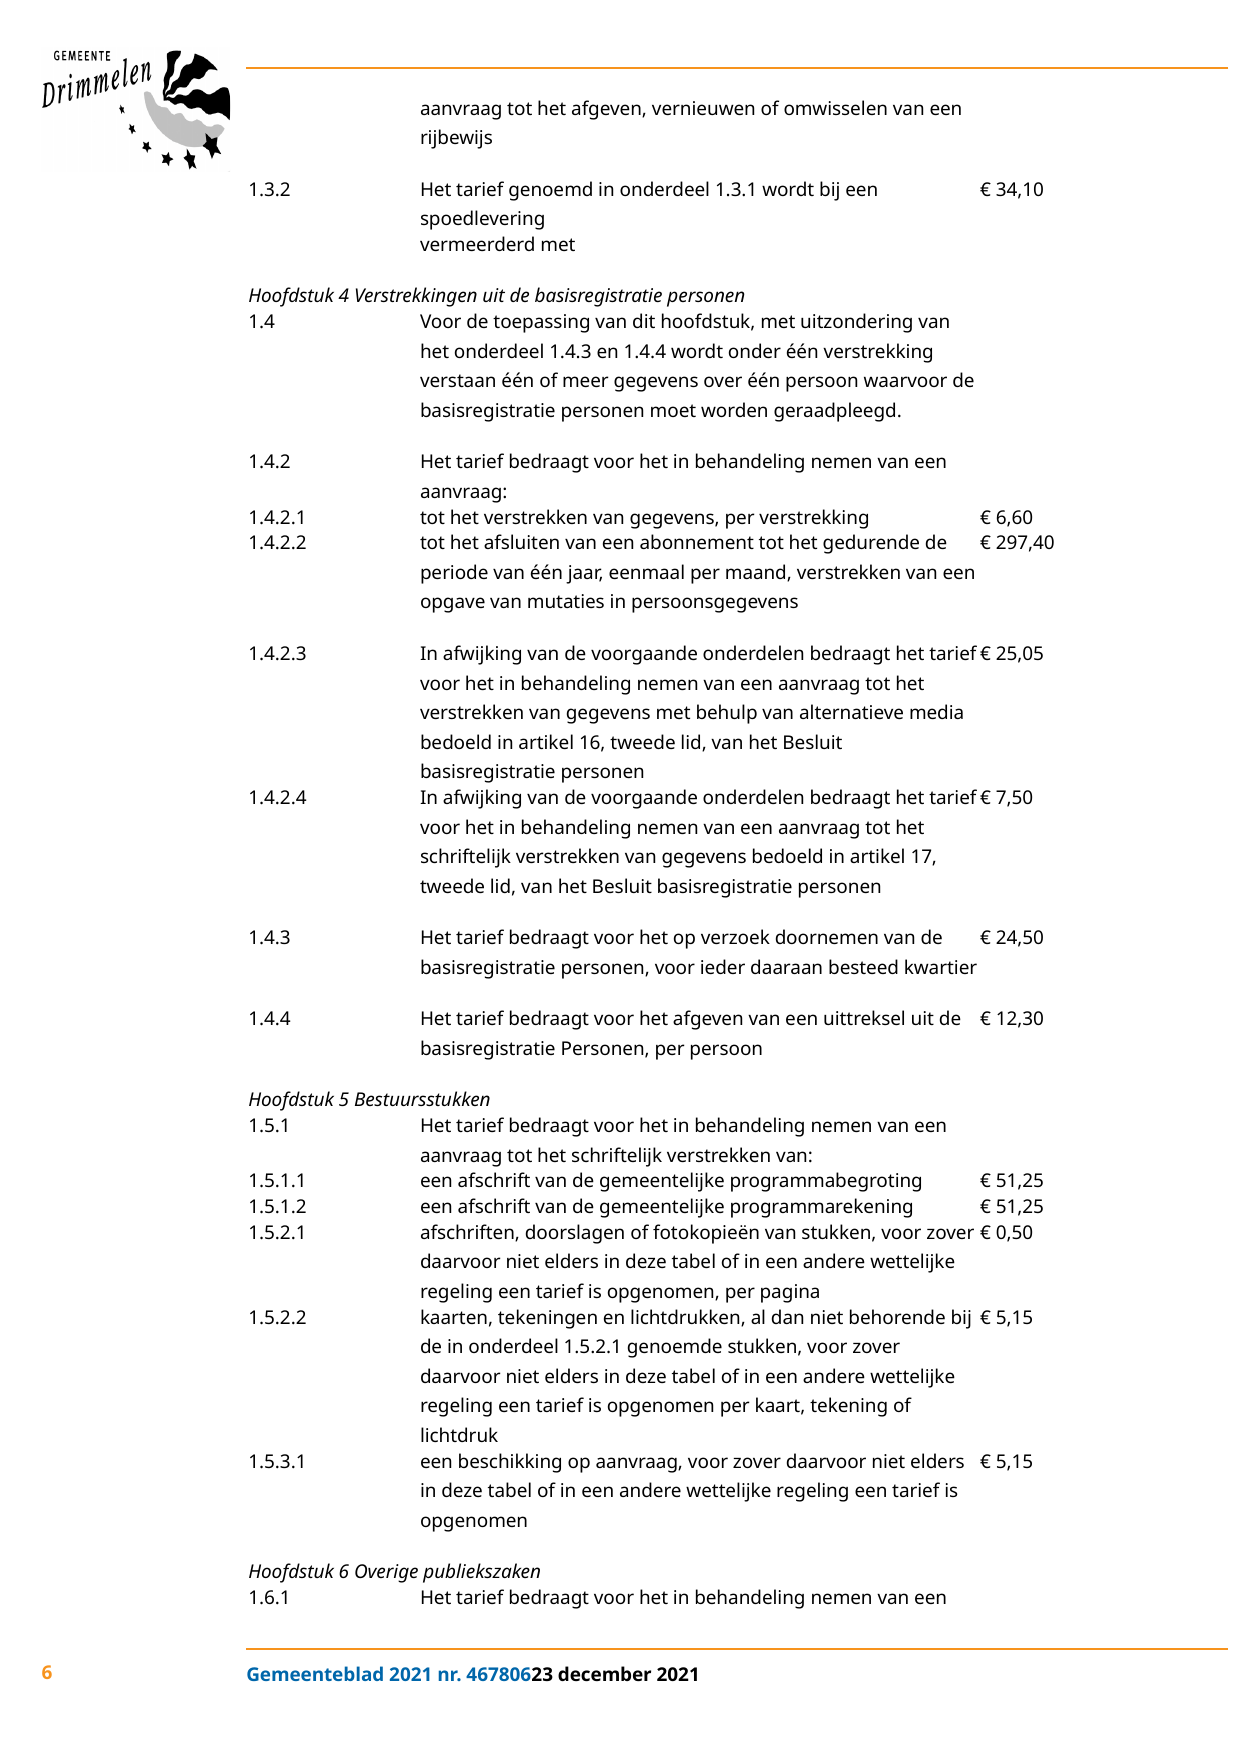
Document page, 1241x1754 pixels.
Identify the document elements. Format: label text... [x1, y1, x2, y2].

table_cell 1.3.2 [248, 176, 420, 231]
table_cell € 51,25 [980, 1193, 1152, 1219]
table_cell Hoofdstuk 5 Bestuursstukken [248, 1087, 1152, 1112]
table_cell € 5,15 [980, 1304, 1152, 1448]
table_cell € 34,10 [980, 176, 1152, 231]
table_cell In afwijking van de voorgaande onderdelen bedraagt het tarief voor het in behandeling nemen van een aanvraag tot het schriftelijk verstrekken van gegevens bedoeld in artikel 17, tweede lid, van het Besluit basisregistratie personen [420, 784, 980, 899]
table_cell een afschrift van de gemeentelijke programmarekening [420, 1193, 980, 1219]
table_cell Hoofdstuk 6 Overige publiekszaken [248, 1559, 1152, 1584]
table_cell € 7,50 [980, 784, 1152, 899]
table_cell 1.5.1.2 [248, 1193, 420, 1219]
table_cell vermeerderd met [420, 231, 980, 257]
table_cell [980, 423, 1152, 448]
table_cell [980, 980, 1152, 1006]
table_cell 1.6.1 [248, 1584, 420, 1610]
table_cell Hoofdstuk 4 Verstrekkingen uit de basisregistratie personen [248, 283, 1152, 308]
table_cell € 0,50 [980, 1219, 1152, 1304]
picture [41, 47, 231, 172]
table_cell [980, 95, 1152, 150]
table_cell een beschikking op aanvraag, voor zover daarvoor niet elders in deze tabel of in een andere wettelijke regeling een tarief is opgenomen [420, 1448, 980, 1533]
table_cell [420, 150, 980, 176]
table_cell 1.4.2.4 [248, 784, 420, 899]
table_cell 1.5.1.1 [248, 1168, 420, 1193]
table_cell [980, 899, 1152, 924]
table_cell [420, 615, 980, 640]
table_cell 1.5.2.2 [248, 1304, 420, 1448]
table_cell 1.5.1 [248, 1112, 420, 1168]
table_cell Het tarief genoemd in onderdeel 1.3.1 wordt bij een spoedlevering [420, 176, 980, 231]
table_cell [980, 308, 1152, 423]
table_cell Het tarief bedraagt voor het in behandeling nemen van een aanvraag tot het schriftelijk verstrekken van: [420, 1112, 980, 1168]
table_cell [420, 1061, 980, 1087]
table_cell [980, 231, 1152, 257]
table_cell [980, 1112, 1152, 1168]
table_cell Voor de toepassing van dit hoofdstuk, met uitzondering van het onderdeel 1.4.3 en 1.4.4 wordt onder één verstrekking verstaan één of meer gegevens over één persoon waarvoor de basisregistratie personen moet worden geraadpleegd. [420, 308, 980, 423]
table_cell 1.4.2 [248, 449, 420, 504]
table_cell [248, 899, 420, 924]
table_cell Het tarief bedraagt voor het in behandeling nemen van een [420, 1584, 980, 1610]
table_cell [248, 231, 420, 257]
table_cell € 25,05 [980, 640, 1152, 784]
table_cell € 5,15 [980, 1448, 1152, 1533]
table_cell [980, 1533, 1152, 1559]
table_cell [420, 423, 980, 448]
table_cell kaarten, tekeningen en lichtdrukken, al dan niet behorende bij de in onderdeel 1.5.2.1 genoemde stukken, voor zover daarvoor niet elders in deze tabel of in een andere wettelijke regeling een tarief is opgenomen per kaart, tekening of lichtdruk [420, 1304, 980, 1448]
table_cell [248, 1533, 420, 1559]
table_cell 1.4 [248, 308, 420, 423]
table_cell 1.4.4 [248, 1006, 420, 1061]
table_cell [420, 257, 980, 283]
table_cell In afwijking van de voorgaande onderdelen bedraagt het tarief voor het in behandeling nemen van een aanvraag tot het verstrekken van gegevens met behulp van alternatieve media bedoeld in artikel 16, tweede lid, van het Besluit basisregistratie personen [420, 640, 980, 784]
table_cell 1.4.3 [248, 925, 420, 980]
table_cell tot het verstrekken van gegevens, per verstrekking [420, 504, 980, 529]
table_cell [248, 615, 420, 640]
table_cell € 24,50 [980, 925, 1152, 980]
table_cell [980, 615, 1152, 640]
table_cell [248, 95, 420, 150]
table_cell € 6,60 [980, 504, 1152, 529]
table_cell 1.5.2.1 [248, 1219, 420, 1304]
table_cell € 51,25 [980, 1168, 1152, 1193]
table_cell [980, 257, 1152, 283]
table_cell [248, 1061, 420, 1087]
table_cell een afschrift van de gemeentelijke programmabegroting [420, 1168, 980, 1193]
table_cell [248, 257, 420, 283]
table_cell [980, 1061, 1152, 1087]
table_cell [420, 899, 980, 924]
table_cell 1.5.3.1 [248, 1448, 420, 1533]
table_cell € 297,40 [980, 530, 1152, 614]
table_cell Het tarief bedraagt voor het op verzoek doornemen van de basisregistratie personen, voor ieder daaraan besteed kwartier [420, 925, 980, 980]
table_cell [420, 1533, 980, 1559]
table_cell Het tarief bedraagt voor het afgeven van een uittreksel uit de basisregistratie Personen, per persoon [420, 1006, 980, 1061]
table_cell [248, 150, 420, 176]
table_cell € 12,30 [980, 1006, 1152, 1061]
table_cell 1.4.2.1 [248, 504, 420, 529]
table_cell [980, 1584, 1152, 1610]
table_cell [980, 449, 1152, 504]
table_cell 1.4.2.2 [248, 530, 420, 614]
table_cell afschriften, doorslagen of fotokopieën van stukken, voor zover daarvoor niet elders in deze tabel of in een andere wettelijke regeling een tarief is opgenomen, per pagina [420, 1219, 980, 1304]
table_cell [248, 423, 420, 448]
table_cell [248, 980, 420, 1006]
table_cell [980, 150, 1152, 176]
table_cell 1.4.2.3 [248, 640, 420, 784]
table_cell [420, 980, 980, 1006]
table_cell Het tarief bedraagt voor het in behandeling nemen van een aanvraag: [420, 449, 980, 504]
table_cell tot het afsluiten van een abonnement tot het gedurende de periode van één jaar, eenmaal per maand, verstrekken van een opgave van mutaties in persoonsgegevens [420, 530, 980, 614]
table_cell aanvraag tot het afgeven, vernieuwen of omwisselen van een rijbewijs [420, 95, 980, 150]
